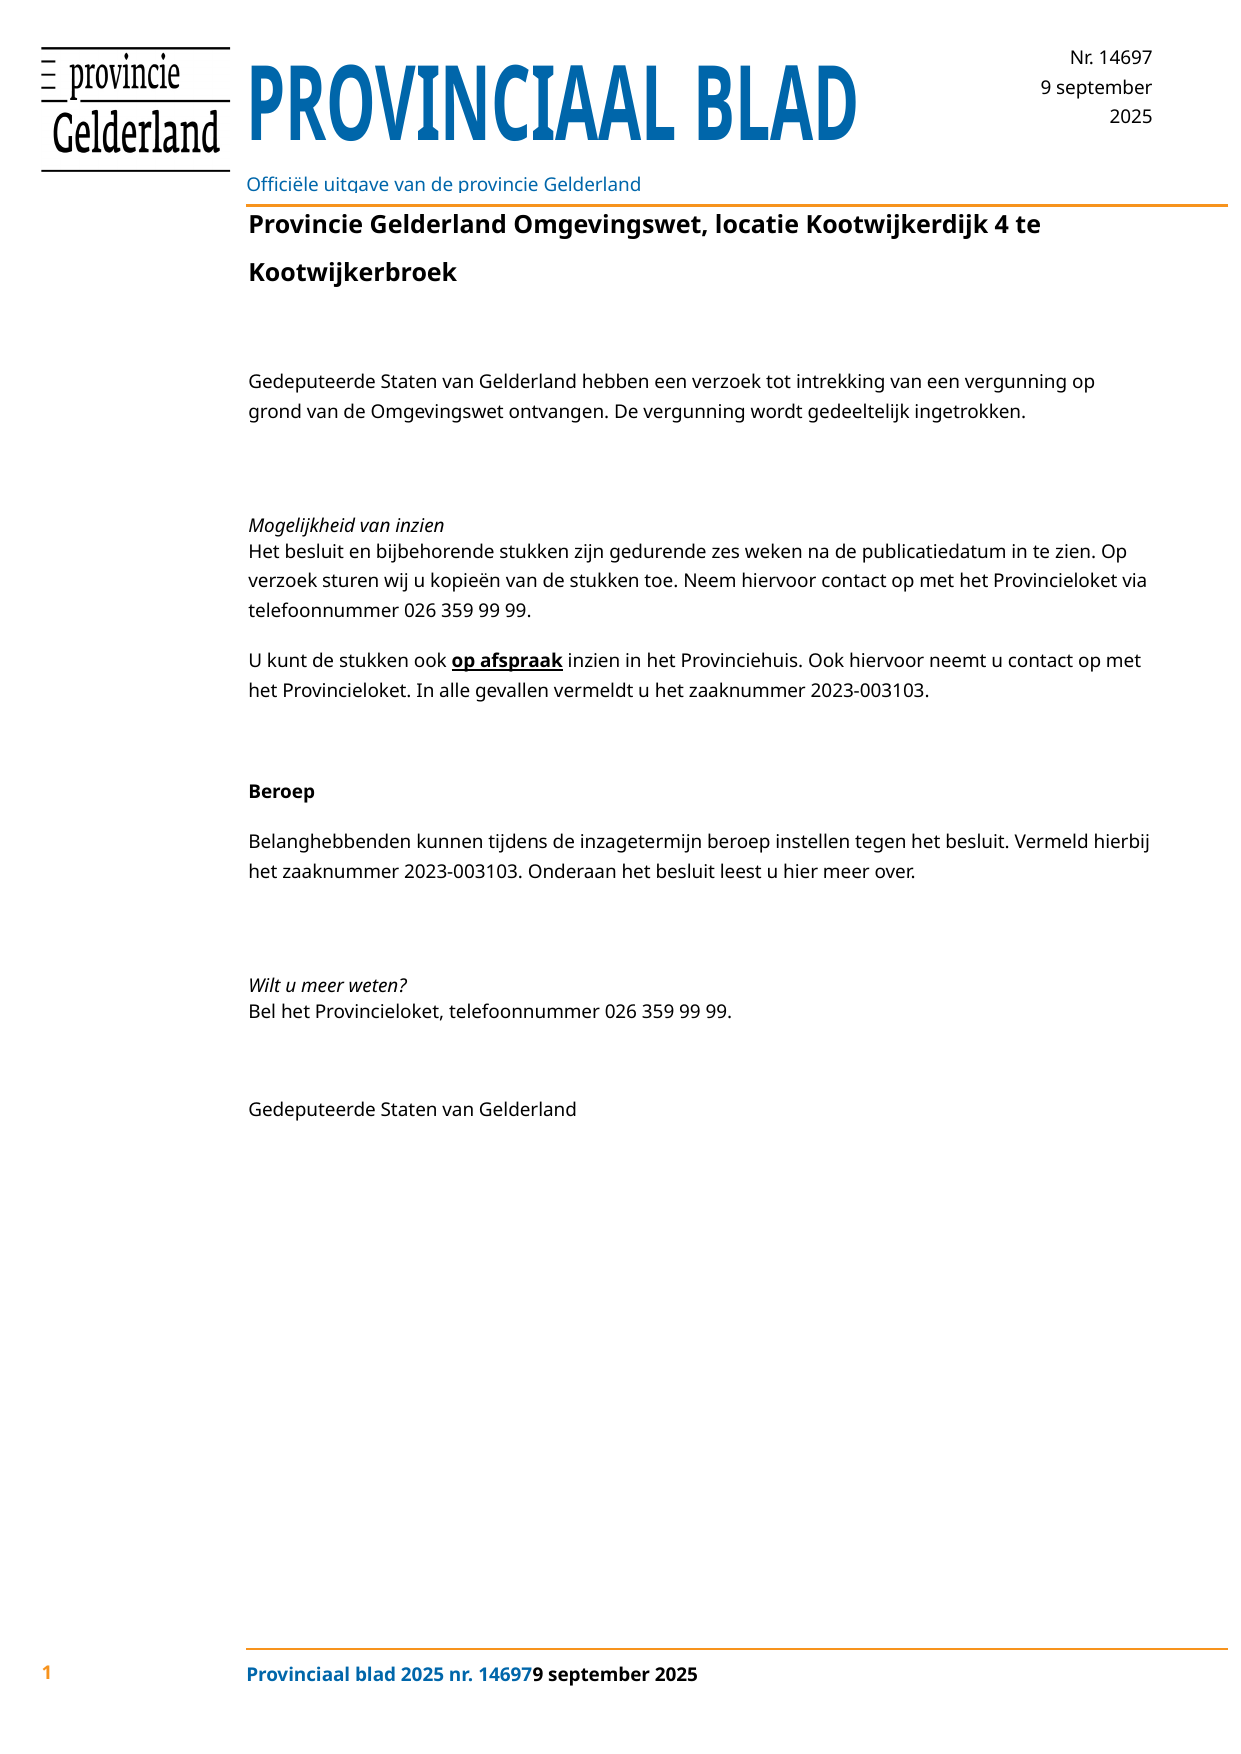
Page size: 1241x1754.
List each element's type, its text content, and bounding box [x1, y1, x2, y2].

text Mogelijkheid van inzien [248, 512, 1152, 538]
text Gedeputeerde Staten van Gelderland [248, 1096, 1152, 1122]
text Belanghebbenden kunnen tijdens de inzagetermijn beroep instellen tegen het besluit. Vermeld hierbij het zaaknummer 2023-003103. Onderaan het besluit leest u hier meer over. [248, 828, 1152, 884]
text Bel het Provincieloket, telefoonnummer 026 359 99 99. [248, 998, 1152, 1024]
text Provincie Gelderland Omgevingswet, locatie Kootwijkerdijk 4 te Kootwijkerbroek [248, 207, 1152, 288]
picture [41, 47, 231, 172]
text U kunt de stukken ook op afspraak inzien in het Provinciehuis. Ook hiervoor neemt u contact op met het Provincieloket. In alle gevallen vermeldt u het zaaknummer 2023-003103. [248, 648, 1152, 703]
text Wilt u meer weten? [248, 972, 1152, 998]
text Gedeputeerde Staten van Gelderland hebben een verzoek tot intrekking van een vergunning op grond van de Omgevingswet ontvangen. De vergunning wordt gedeeltelijk ingetrokken. [248, 368, 1152, 424]
text Het besluit en bijbehorende stukken zijn gedurende zes weken na de publicatiedatum in te zien. Op verzoek sturen wij u kopieën van de stukken toe. Neem hiervoor contact op met het Provincieloket via telefoonnummer 026 359 99 99. [248, 538, 1152, 623]
text Beroep [248, 778, 1152, 804]
